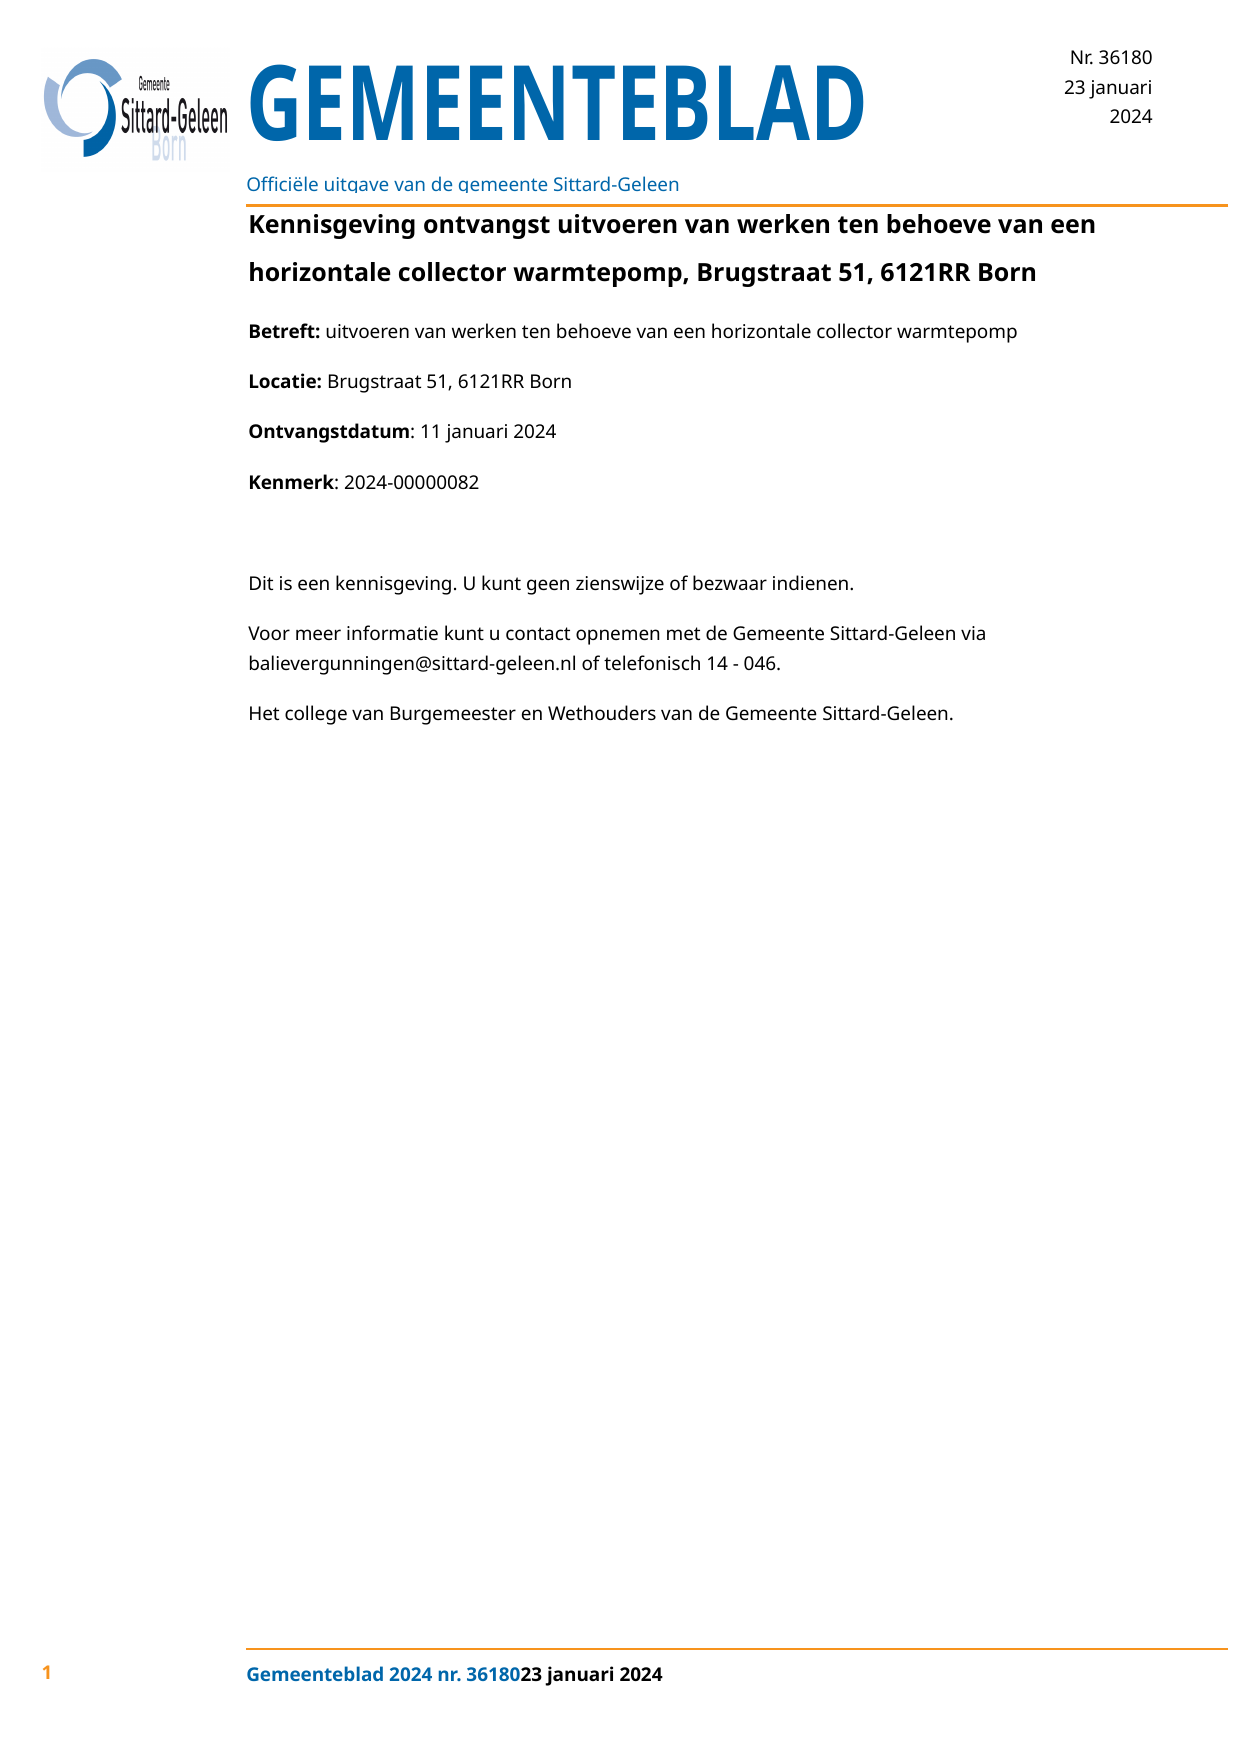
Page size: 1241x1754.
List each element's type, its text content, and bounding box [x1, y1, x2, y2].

picture [41, 47, 231, 172]
text Ontvangstdatum: 11 januari 2024 [248, 419, 1152, 444]
text Voor meer informatie kunt u contact opnemen met de Gemeente Sittard-Geleen via balievergunningen@sittard-geleen.nl of telefonisch 14 - 046. [248, 620, 1152, 676]
text Betreft: uitvoeren van werken ten behoeve van een horizontale collector warmtepomp [248, 318, 1152, 344]
text Dit is een kennisgeving. U kunt geen zienswijze of bezwaar indienen. [248, 570, 1152, 596]
text Kennisgeving ontvangst uitvoeren van werken ten behoeve van een horizontale collector warmtepomp, Brugstraat 51, 6121RR Born [248, 207, 1152, 288]
text Locatie: Brugstraat 51, 6121RR Born [248, 368, 1152, 394]
text Het college van Burgemeester en Wethouders van de Gemeente Sittard-Geleen. [248, 700, 1152, 726]
text Kenmerk: 2024-00000082 [248, 469, 1152, 495]
